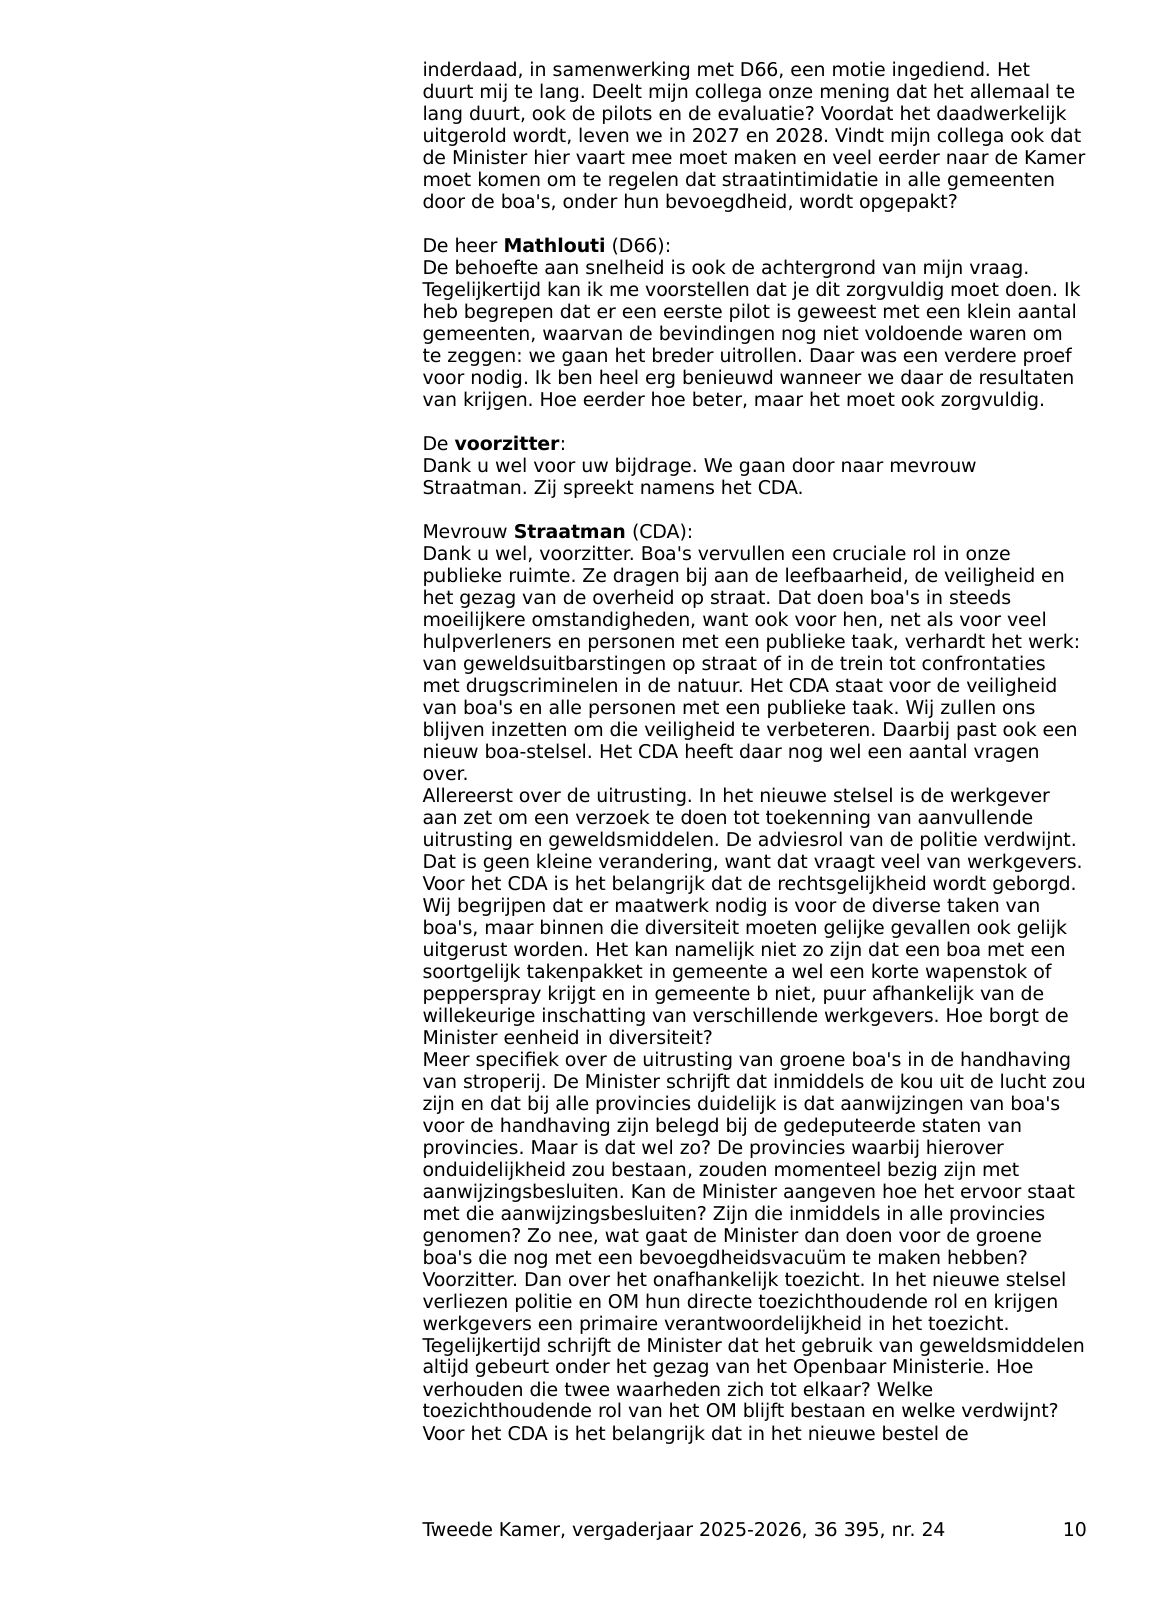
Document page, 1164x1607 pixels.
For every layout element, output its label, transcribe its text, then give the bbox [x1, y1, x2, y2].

text Mevrouw Straatman (CDA): [422, 521, 1087, 543]
text Meer specifiek over de uitrusting van groene boa's in de handhaving van stroperij. De Minister schrijft dat inmiddels de kou uit de lucht zou zijn en dat bij alle provincies duidelijk is dat aanwijzingen van boa's voor de handhaving zijn belegd bij de gedeputeerde staten van provincies. Maar is dat wel zo? De provincies waarbij hierover onduidelijkheid zou bestaan, zouden momenteel bezig zijn met aanwijzingsbesluiten. Kan de Minister aangeven hoe het ervoor staat met die aanwijzingsbesluiten? Zijn die inmiddels in alle provincies genomen? Zo nee, wat gaat de Minister dan doen voor de groene boa's die nog met een bevoegdheidsvacuüm te maken hebben? [422, 1049, 1087, 1268]
text De voorzitter: [422, 433, 1087, 455]
text De behoefte aan snelheid is ook de achtergrond van mijn vraag. Tegelijkertijd kan ik me voorstellen dat je dit zorgvuldig moet doen. Ik heb begrepen dat er een eerste pilot is geweest met een klein aantal gemeenten, waarvan de bevindingen nog niet voldoende waren om te zeggen: we gaan het breder uitrollen. Daar was een verdere proef voor nodig. Ik ben heel erg benieuwd wanneer we daar de resultaten van krijgen. Hoe eerder hoe beter, maar het moet ook zorgvuldig. [422, 257, 1087, 411]
text De heer Mathlouti (D66): [422, 235, 1087, 257]
text Allereerst over de uitrusting. In het nieuwe stelsel is de werkgever aan zet om een verzoek te doen tot toekenning van aanvullende uitrusting en geweldsmiddelen. De adviesrol van de politie verdwijnt. Dat is geen kleine verandering, want dat vraagt veel van werkgevers. Voor het CDA is het belangrijk dat de rechtsgelijkheid wordt geborgd. Wij begrijpen dat er maatwerk nodig is voor de diverse taken van boa's, maar binnen die diversiteit moeten gelijke gevallen ook gelijk uitgerust worden. Het kan namelijk niet zo zijn dat een boa met een soortgelijk takenpakket in gemeente a wel een korte wapenstok of pepperspray krijgt en in gemeente b niet, puur afhankelijk van de willekeurige inschatting van verschillende werkgevers. Hoe borgt de Minister eenheid in diversiteit? [422, 785, 1087, 1049]
text inderdaad, in samenwerking met D66, een motie ingediend. Het duurt mij te lang. Deelt mijn collega onze mening dat het allemaal te lang duurt, ook de pilots en de evaluatie? Voordat het daadwerkelijk uitgerold wordt, leven we in 2027 en 2028. Vindt mijn collega ook dat de Minister hier vaart mee moet maken en veel eerder naar de Kamer moet komen om te regelen dat straatintimidatie in alle gemeenten door de boa's, onder hun bevoegdheid, wordt opgepakt? [422, 59, 1087, 213]
text Dank u wel, voorzitter. Boa's vervullen een cruciale rol in onze publieke ruimte. Ze dragen bij aan de leefbaarheid, de veiligheid en het gezag van de overheid op straat. Dat doen boa's in steeds moeilijkere omstandigheden, want ook voor hen, net als voor veel hulpverleners en personen met een publieke taak, verhardt het werk: van geweldsuitbarstingen op straat of in de trein tot confrontaties met drugscriminelen in de natuur. Het CDA staat voor de veiligheid van boa's en alle personen met een publieke taak. Wij zullen ons blijven inzetten om die veiligheid te verbeteren. Daarbij past ook een nieuw boa-stelsel. Het CDA heeft daar nog wel een aantal vragen over. [422, 543, 1087, 785]
text Voorzitter. Dan over het onafhankelijk toezicht. In het nieuwe stelsel verliezen politie en OM hun directe toezichthoudende rol en krijgen werkgevers een primaire verantwoordelijkheid in het toezicht. Tegelijkertijd schrijft de Minister dat het gebruik van geweldsmiddelen altijd gebeurt onder het gezag van het Openbaar Ministerie. Hoe verhouden die twee waarheden zich tot elkaar? Welke toezichthoudende rol van het OM blijft bestaan en welke verdwijnt? Voor het CDA is het belangrijk dat in het nieuwe bestel de [422, 1268, 1087, 1444]
text Dank u wel voor uw bijdrage. We gaan door naar mevrouw Straatman. Zij spreekt namens het CDA. [422, 455, 1087, 499]
